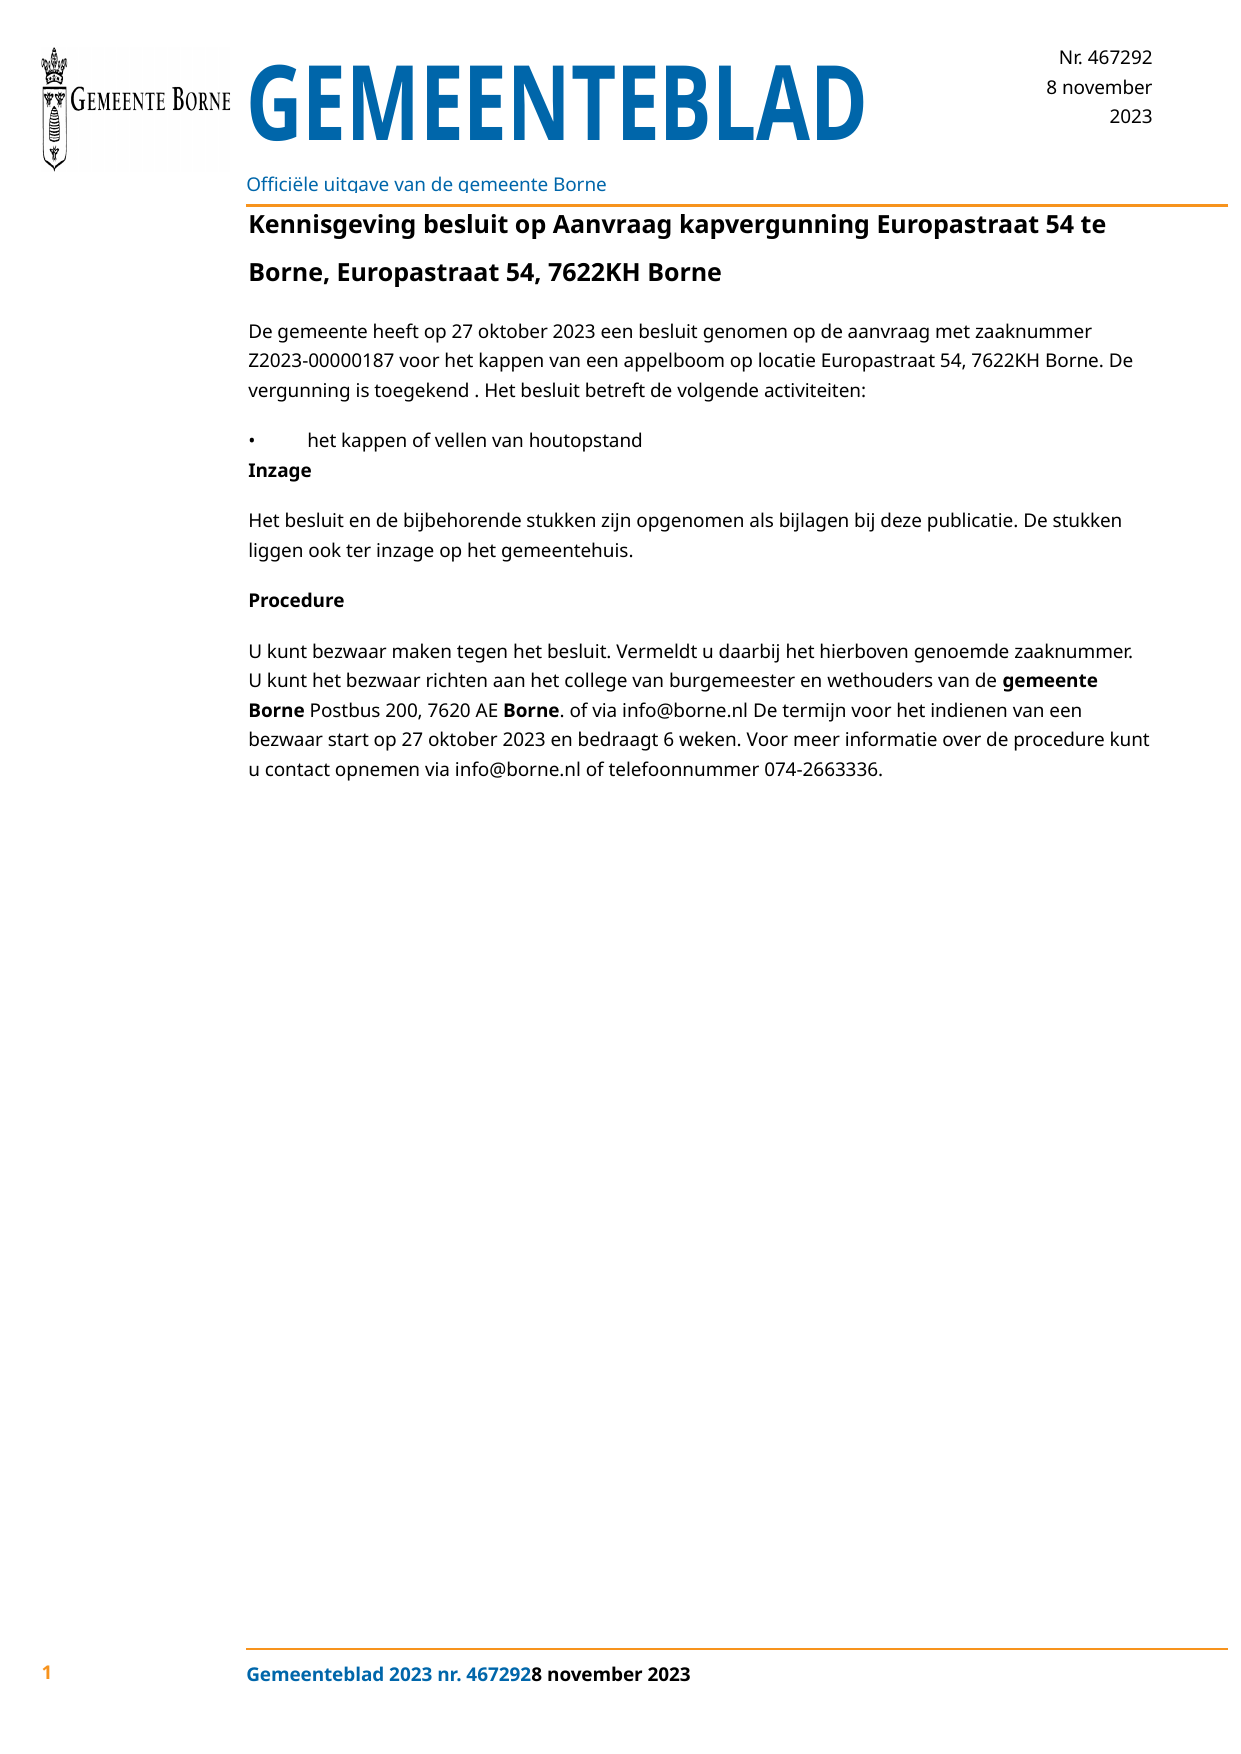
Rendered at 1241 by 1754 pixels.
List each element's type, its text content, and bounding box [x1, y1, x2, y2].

list het kappen of vellen van houtopstand [248, 427, 1152, 453]
text U kunt bezwaar maken tegen het besluit. Vermeldt u daarbij het hierboven genoemde zaaknummer. U kunt het bezwaar richten aan het college van burgemeester en wethouders van de gemeente Borne Postbus 200, 7620 AE Borne. of via info@borne.nl De termijn voor het indienen van een bezwaar start op 27 oktober 2023 en bedraagt 6 weken. Voor meer informatie over de procedure kunt u contact opnemen via info@borne.nl of telefoonnummer 074-2663336. [248, 638, 1152, 782]
text Inzage [248, 457, 1152, 483]
text Procedure [248, 587, 1152, 613]
text Het besluit en de bijbehorende stukken zijn opgenomen als bijlagen bij deze publicatie. De stukken liggen ook ter inzage op het gemeentehuis. [248, 507, 1152, 563]
picture [41, 47, 231, 172]
text Kennisgeving besluit op Aanvraag kapvergunning Europastraat 54 te Borne, Europastraat 54, 7622KH Borne [248, 207, 1152, 288]
text De gemeente heeft op 27 oktober 2023 een besluit genomen op de aanvraag met zaaknummer Z2023-00000187 voor het kappen van een appelboom op locatie Europastraat 54, 7622KH Borne. De vergunning is toegekend . Het besluit betreft de volgende activiteiten: [248, 318, 1152, 403]
